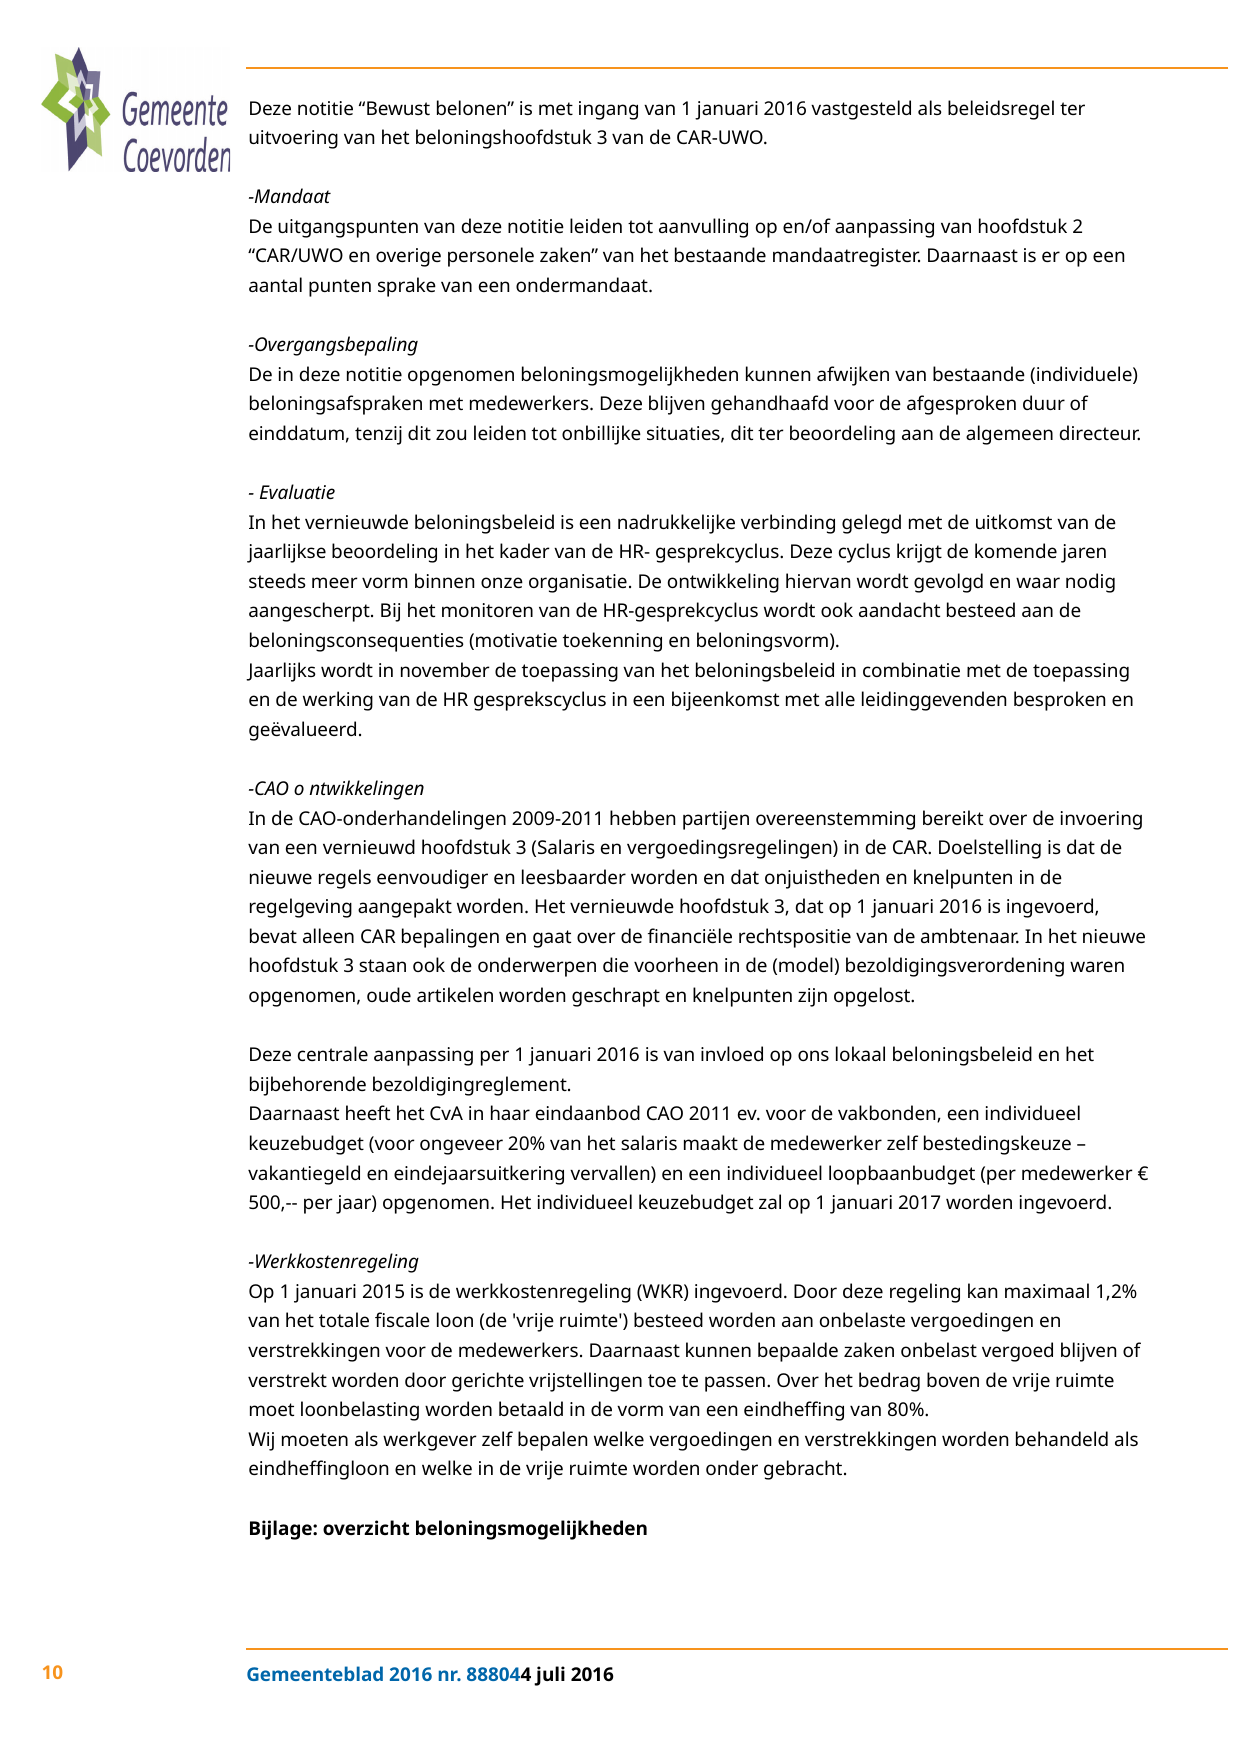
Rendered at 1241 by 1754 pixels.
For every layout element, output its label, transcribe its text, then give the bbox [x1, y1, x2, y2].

text Deze notitie “Bewust belonen” is met ingang van 1 januari 2016 vastgesteld als beleidsregel ter uitvoering van het beloningshoofdstuk 3 van de CAR-UWO. [248, 95, 1152, 150]
text - Evaluatie [248, 479, 1152, 505]
text -Werkkostenregeling [248, 1248, 1152, 1274]
text De uitgangspunten van deze notitie leiden tot aanvulling op en/of aanpassing van hoofdstuk 2 “CAR/UWO en overige personele zaken” van het bestaande mandaatregister. Daarnaast is er op een aantal punten sprake van een ondermandaat. [248, 213, 1152, 298]
table_header [248, 1574, 1152, 1600]
text Bijlage: overzicht beloningsmogelijkheden [248, 1515, 1152, 1541]
text Wij moeten als werkgever zelf bepalen welke vergoedingen en verstrekkingen worden behandeld als eindheffingloon en welke in de vrije ruimte worden onder gebracht. [248, 1426, 1152, 1481]
text Op 1 januari 2015 is de werkkostenregeling (WKR) ingevoerd. Door deze regeling kan maximaal 1,2% van het totale fiscale loon (de 'vrije ruimte') besteed worden aan onbelaste vergoedingen en verstrekkingen voor de medewerkers. Daarnaast kunnen bepaalde zaken onbelast vergoed blijven of verstrekt worden door gerichte vrijstellingen toe te passen. Over het bedrag boven de vrije ruimte moet loonbelasting worden betaald in de vorm van een eindheffing van 80%. [248, 1278, 1152, 1422]
text In het vernieuwde beloningsbeleid is een nadrukkelijke verbinding gelegd met de uitkomst van de jaarlijkse beoordeling in het kader van de HR- gesprekcyclus. Deze cyclus krijgt de komende jaren steeds meer vorm binnen onze organisatie. De ontwikkeling hiervan wordt gevolgd en waar nodig aangescherpt. Bij het monitoren van de HR-gesprekcyclus wordt ook aandacht besteed aan de beloningsconsequenties (motivatie toekenning en beloningsvorm). [248, 509, 1152, 653]
text In de CAO-onderhandelingen 2009-2011 hebben partijen overeenstemming bereikt over de invoering van een vernieuwd hoofdstuk 3 (Salaris en vergoedingsregelingen) in de CAR. Doelstelling is dat de nieuwe regels eenvoudiger en leesbaarder worden en dat onjuistheden en knelpunten in de regelgeving aangepakt worden. Het vernieuwde hoofdstuk 3, dat op 1 januari 2016 is ingevoerd, bevat alleen CAR bepalingen en gaat over de financiële rechtspositie van de ambtenaar. In het nieuwe hoofdstuk 3 staan ook de onderwerpen die voorheen in de (model) bezoldigingsverordening waren opgenomen, oude artikelen worden geschrapt en knelpunten zijn opgelost. [248, 805, 1152, 1008]
picture [41, 47, 231, 172]
text -CAO o ntwikkelingen [248, 775, 1152, 801]
text Deze centrale aanpassing per 1 januari 2016 is van invloed op ons lokaal beloningsbeleid en het bijbehorende bezoldigingreglement. [248, 1041, 1152, 1097]
text -Mandaat [248, 183, 1152, 209]
text Daarnaast heeft het CvA in haar eindaanbod CAO 2011 ev. voor de vakbonden, een individueel keuzebudget (voor ongeveer 20% van het salaris maakt de medewerker zelf bestedingskeuze – vakantiegeld en eindejaarsuitkering vervallen) en een individueel loopbaanbudget (per medewerker € 500,-- per jaar) opgenomen. Het individueel keuzebudget zal op 1 januari 2017 worden ingevoerd. [248, 1101, 1152, 1215]
text -Overgangsbepaling [248, 331, 1152, 357]
text De in deze notitie opgenomen beloningsmogelijkheden kunnen afwijken van bestaande (individuele) beloningsafspraken met medewerkers. Deze blijven gehandhaafd voor de afgesproken duur of einddatum, tenzij dit zou leiden tot onbillijke situaties, dit ter beoordeling aan de algemeen directeur. [248, 361, 1152, 446]
text Jaarlijks wordt in november de toepassing van het beloningsbeleid in combinatie met de toepassing en de werking van de HR gesprekscyclus in een bijeenkomst met alle leidinggevenden besproken en geëvalueerd. [248, 657, 1152, 742]
